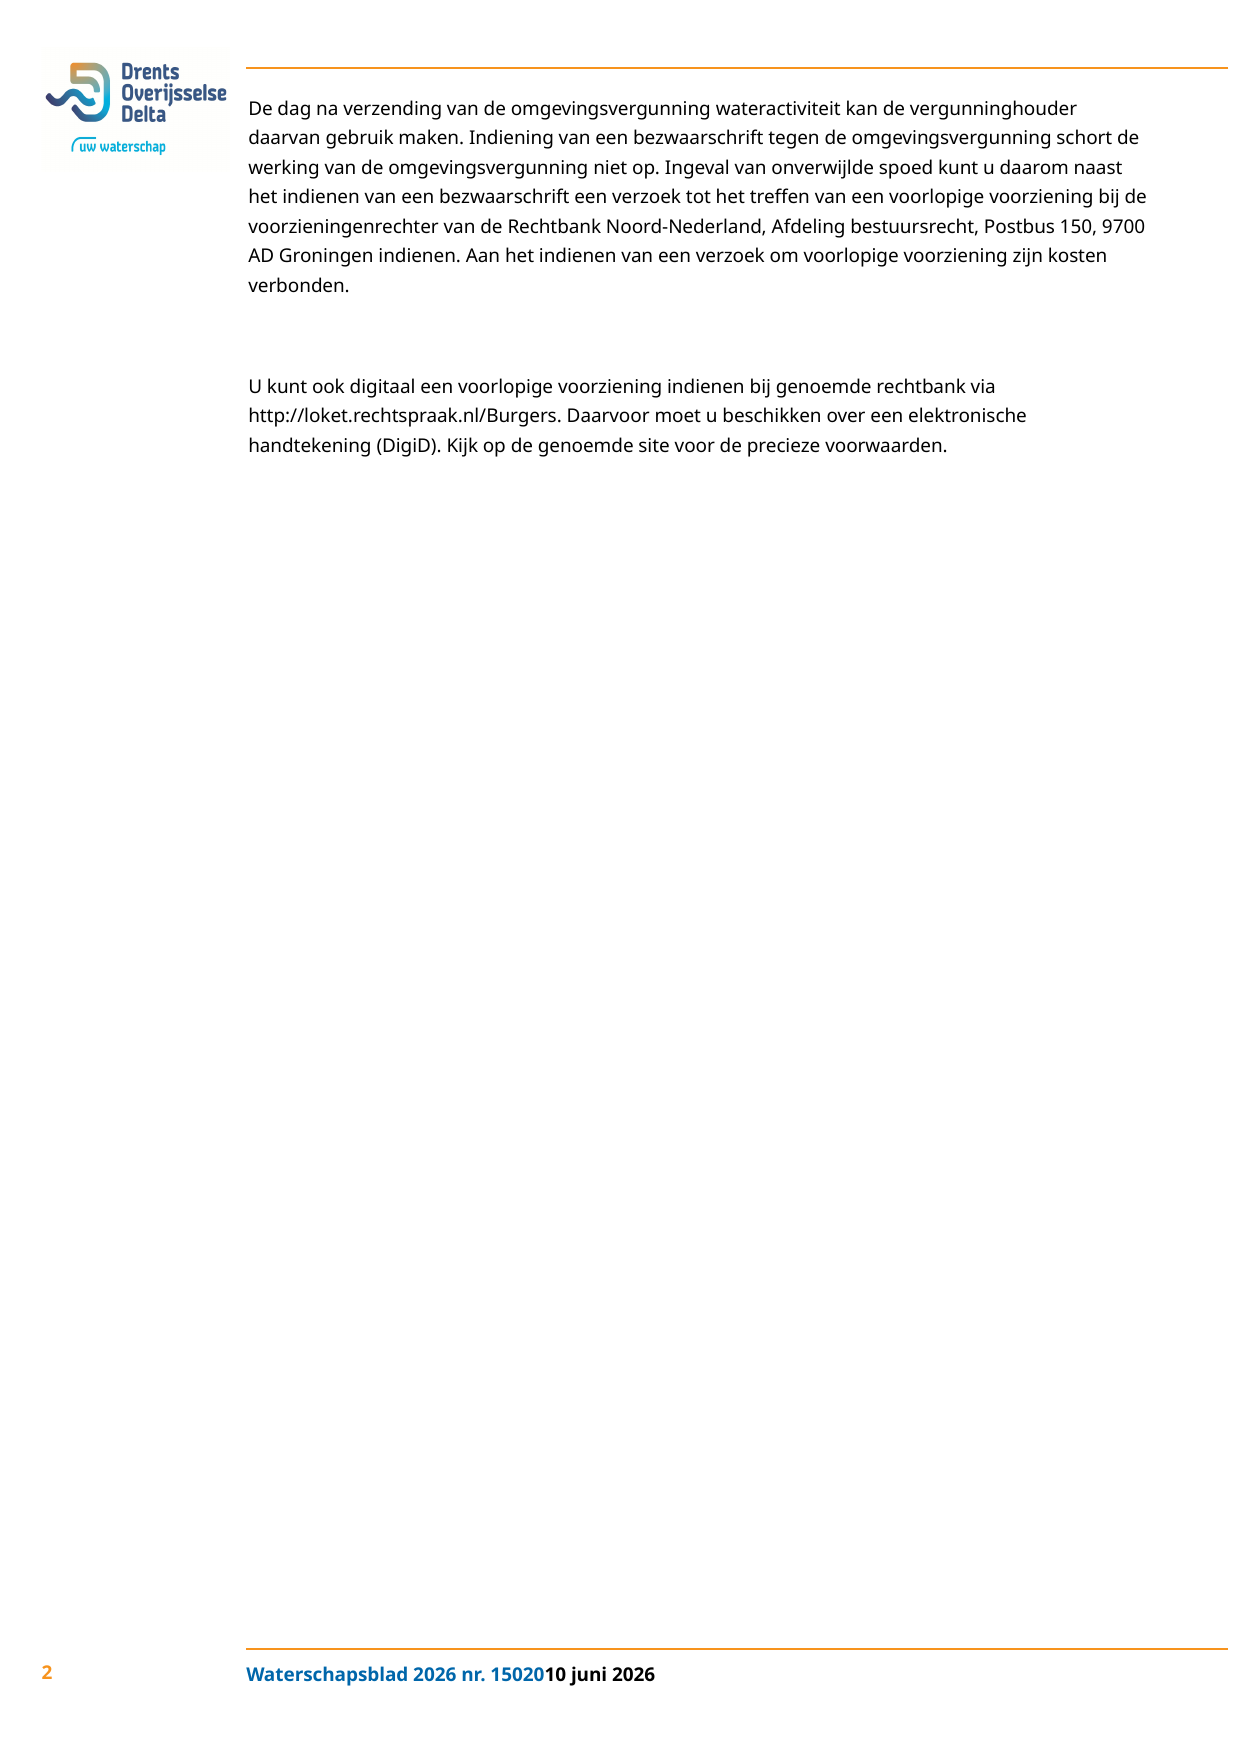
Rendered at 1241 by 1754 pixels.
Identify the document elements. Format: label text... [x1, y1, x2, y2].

picture [41, 47, 231, 172]
text De dag na verzending van de omgevingsvergunning wateractiviteit kan de vergunninghouder daarvan gebruik maken. Indiening van een bezwaarschrift tegen de omgevingsvergunning schort de werking van de omgevingsvergunning niet op. Ingeval van onverwijlde spoed kunt u daarom naast het indienen van een bezwaarschrift een verzoek tot het treffen van een voorlopige voorziening bij de voorzieningenrechter van de Rechtbank Noord-Nederland, Afdeling bestuursrecht, Postbus 150, 9700 AD Groningen indienen. Aan het indienen van een verzoek om voorlopige voorziening zijn kosten verbonden. [248, 95, 1152, 298]
text U kunt ook digitaal een voorlopige voorziening indienen bij genoemde rechtbank via http://loket.rechtspraak.nl/Burgers. Daarvoor moet u beschikken over een elektronische handtekening (DigiD). Kijk op de genoemde site voor de precieze voorwaarden. [248, 373, 1152, 458]
